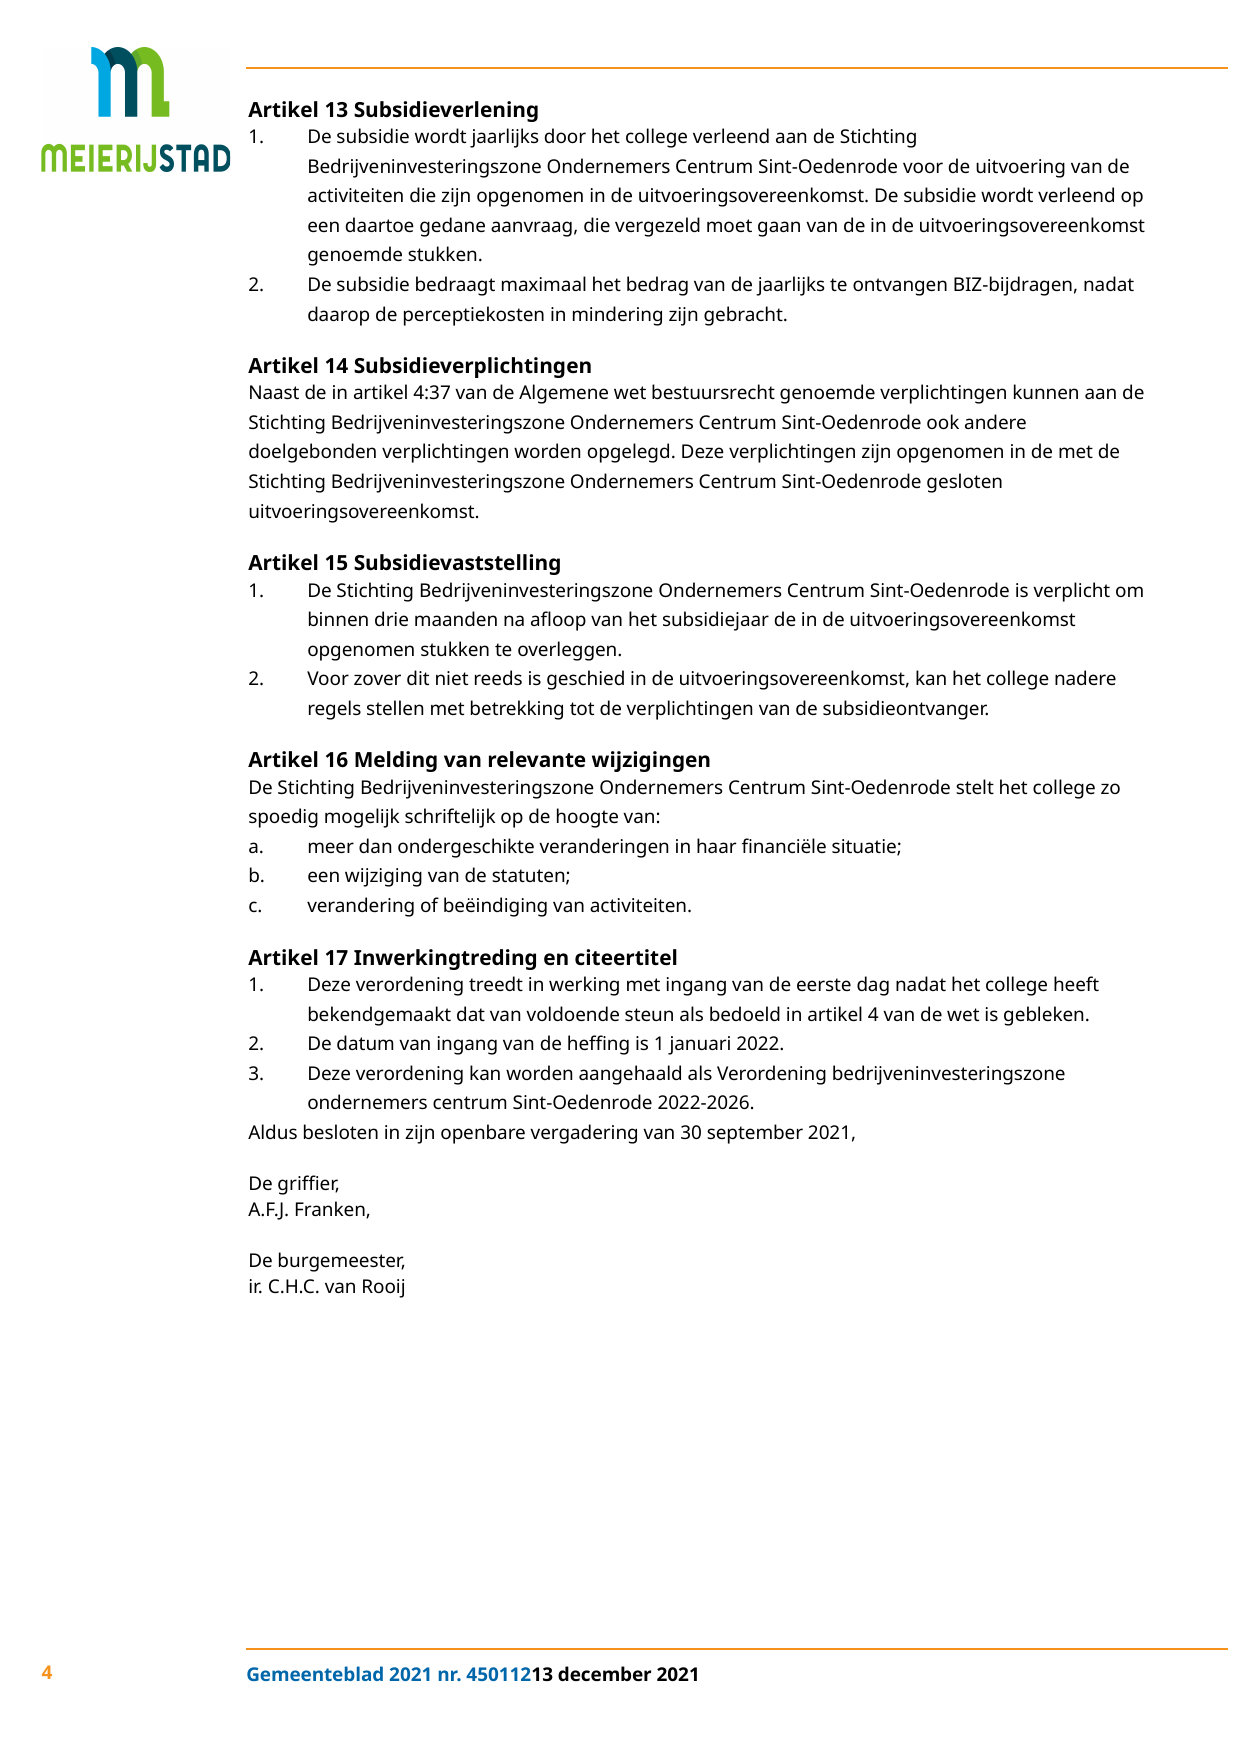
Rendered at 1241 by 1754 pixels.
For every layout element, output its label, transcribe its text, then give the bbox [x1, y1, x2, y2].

text A.F.J. Franken, [248, 1196, 1152, 1222]
text De griffier, [248, 1171, 1152, 1196]
picture [41, 47, 231, 172]
list De subsidie wordt jaarlijks door het college verleend aan de Stichting Bedrijveninvesteringszone Ondernemers Centrum Sint-Oedenrode voor de uitvoering van de activiteiten die zijn opgenomen in de uitvoeringsovereenkomst. De subsidie wordt verleend op een daartoe gedane aanvraag, die vergezeld moet gaan van de in de uitvoeringsovereenkomst genoemde stukken. [248, 123, 1152, 267]
list Deze verordening kan worden aangehaald als Verordening bedrijveninvesteringszone ondernemers centrum Sint-Oedenrode 2022-2026. [248, 1060, 1152, 1115]
list De subsidie bedraagt maximaal het bedrag van de jaarlijks te ontvangen BIZ-bijdragen, nadat daarop de perceptiekosten in mindering zijn gebracht. [248, 271, 1152, 326]
list Deze verordening treedt in werking met ingang van de eerste dag nadat het college heeft bekendgemaakt dat van voldoende steun als bedoeld in artikel 4 van de wet is gebleken. [248, 971, 1152, 1026]
text De Stichting Bedrijveninvesteringszone Ondernemers Centrum Sint-Oedenrode stelt het college zo spoedig mogelijk schriftelijk op de hoogte van: [248, 774, 1152, 829]
text Artikel 15 Subsidievaststelling [248, 548, 1152, 577]
text Artikel 14 Subsidieverplichtingen [248, 351, 1152, 379]
text Aldus besloten in zijn openbare vergadering van 30 september 2021, [248, 1119, 1152, 1145]
text Artikel 16 Melding van relevante wijzigingen [248, 746, 1152, 774]
text ir. C.H.C. van Rooij [248, 1273, 1152, 1299]
list Voor zover dit niet reeds is geschied in de uitvoeringsovereenkomst, kan het college nadere regels stellen met betrekking tot de verplichtingen van de subsidieontvanger. [248, 666, 1152, 721]
text De burgemeester, [248, 1248, 1152, 1273]
list een wijziging van de statuten; [248, 863, 1152, 888]
text Naast de in artikel 4:37 van de Algemene wet bestuursrecht genoemde verplichtingen kunnen aan de Stichting Bedrijveninvesteringszone Ondernemers Centrum Sint-Oedenrode ook andere doelgebonden verplichtingen worden opgelegd. Deze verplichtingen zijn opgenomen in de met de Stichting Bedrijveninvesteringszone Ondernemers Centrum Sint-Oedenrode gesloten uitvoeringsovereenkomst. [248, 379, 1152, 524]
list verandering of beëindiging van activiteiten. [248, 892, 1152, 918]
text Artikel 13 Subsidieverlening [248, 95, 1152, 123]
text Artikel 17 Inwerkingtreding en citeertitel [248, 943, 1152, 971]
list De Stichting Bedrijveninvesteringszone Ondernemers Centrum Sint-Oedenrode is verplicht om binnen drie maanden na afloop van het subsidiejaar de in de uitvoeringsovereenkomst opgenomen stukken te overleggen. [248, 577, 1152, 662]
list De datum van ingang van de heffing is 1 januari 2022. [248, 1030, 1152, 1056]
list meer dan ondergeschikte veranderingen in haar financiële situatie; [248, 833, 1152, 859]
